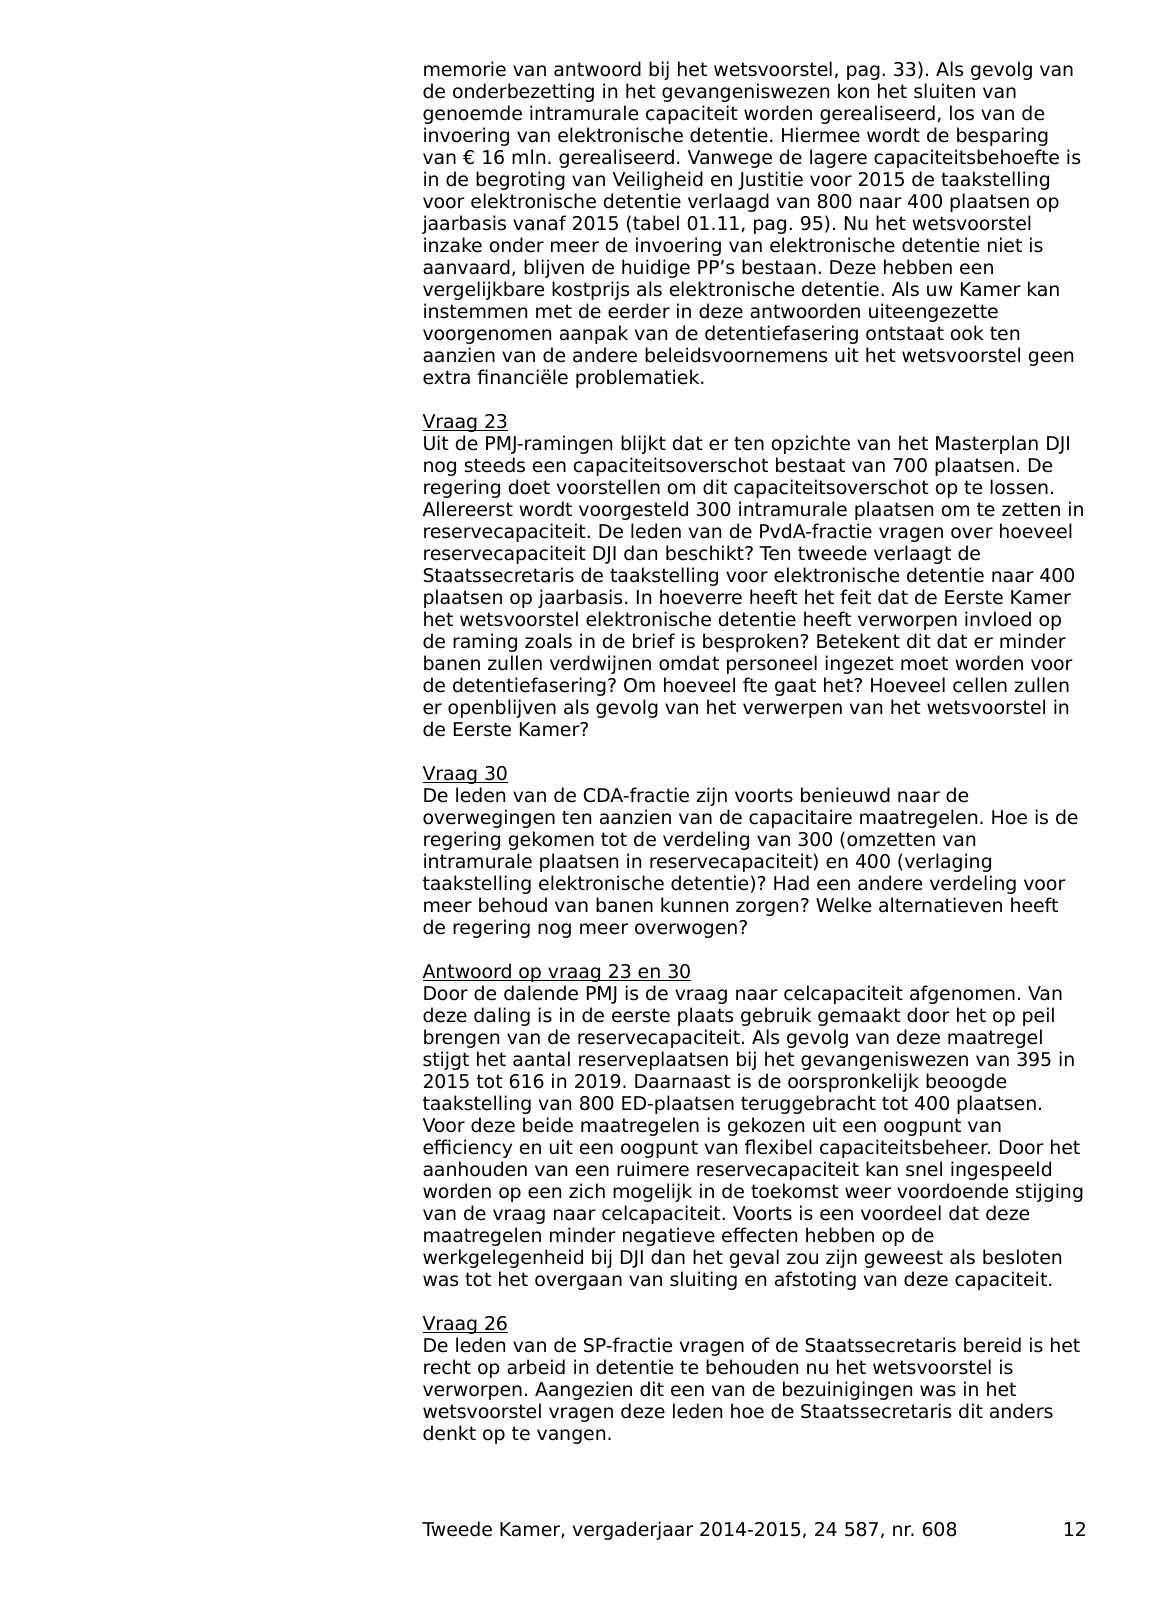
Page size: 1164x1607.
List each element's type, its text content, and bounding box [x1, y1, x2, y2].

text Uit de PMJ-ramingen blijkt dat er ten opzichte van het Masterplan DJI nog steeds een capaciteitsoverschot bestaat van 700 plaatsen. De regering doet voorstellen om dit capaciteitsoverschot op te lossen. Allereerst wordt voorgesteld 300 intramurale plaatsen om te zetten in reservecapaciteit. De leden van de PvdA-fractie vragen over hoeveel reservecapaciteit DJI dan beschikt? Ten tweede verlaagt de Staatssecretaris de taakstelling voor elektronische detentie naar 400 plaatsen op jaarbasis. In hoeverre heeft het feit dat de Eerste Kamer het wetsvoorstel elektronische detentie heeft verworpen invloed op de raming zoals in de brief is besproken? Betekent dit dat er minder banen zullen verdwijnen omdat personeel ingezet moet worden voor de detentiefasering? Om hoeveel fte gaat het? Hoeveel cellen zullen er openblijven als gevolg van het verwerpen van het wetsvoorstel in de Eerste Kamer? [422, 433, 1087, 741]
text Door de dalende PMJ is de vraag naar celcapaciteit afgenomen. Van deze daling is in de eerste plaats gebruik gemaakt door het op peil brengen van de reservecapaciteit. Als gevolg van deze maatregel stijgt het aantal reserveplaatsen bij het gevangeniswezen van 395 in 2015 tot 616 in 2019. Daarnaast is de oorspronkelijk beoogde taakstelling van 800 ED-plaatsen teruggebracht tot 400 plaatsen. Voor deze beide maatregelen is gekozen uit een oogpunt van efficiency en uit een oogpunt van flexibel capaciteitsbeheer. Door het aanhouden van een ruimere reservecapaciteit kan snel ingespeeld worden op een zich mogelijk in de toekomst weer voordoende stijging van de vraag naar celcapaciteit. Voorts is een voordeel dat deze maatregelen minder negatieve effecten hebben op de werkgelegenheid bij DJI dan het geval zou zijn geweest als besloten was tot het overgaan van sluiting en afstoting van deze capaciteit. [422, 983, 1087, 1291]
text Vraag 30 [422, 763, 1087, 785]
text De leden van de SP-fractie vragen of de Staatssecretaris bereid is het recht op arbeid in detentie te behouden nu het wetsvoorstel is verworpen. Aangezien dit een van de bezuinigingen was in het wetsvoorstel vragen deze leden hoe de Staatssecretaris dit anders denkt op te vangen. [422, 1335, 1087, 1444]
text Vraag 26 [422, 1313, 1087, 1335]
text Vraag 23 [422, 411, 1087, 433]
text memorie van antwoord bij het wetsvoorstel, pag. 33). Als gevolg van de onderbezetting in het gevangeniswezen kon het sluiten van genoemde intramurale capaciteit worden gerealiseerd, los van de invoering van elektronische detentie. Hiermee wordt de besparing van € 16 mln. gerealiseerd. Vanwege de lagere capaciteitsbehoefte is in de begroting van Veiligheid en Justitie voor 2015 de taakstelling voor elektronische detentie verlaagd van 800 naar 400 plaatsen op jaarbasis vanaf 2015 (tabel 01.11, pag. 95). Nu het wetsvoorstel inzake onder meer de invoering van elektronische detentie niet is aanvaard, blijven de huidige PP’s bestaan. Deze hebben een vergelijkbare kostprijs als elektronische detentie. Als uw Kamer kan instemmen met de eerder in deze antwoorden uiteengezette voorgenomen aanpak van de detentiefasering ontstaat ook ten aanzien van de andere beleidsvoornemens uit het wetsvoorstel geen extra financiële problematiek. [422, 59, 1087, 389]
text Antwoord op vraag 23 en 30 [422, 961, 1087, 983]
text De leden van de CDA-fractie zijn voorts benieuwd naar de overwegingen ten aanzien van de capacitaire maatregelen. Hoe is de regering gekomen tot de verdeling van 300 (omzetten van intramurale plaatsen in reservecapaciteit) en 400 (verlaging taakstelling elektronische detentie)? Had een andere verdeling voor meer behoud van banen kunnen zorgen? Welke alternatieven heeft de regering nog meer overwogen? [422, 785, 1087, 939]
